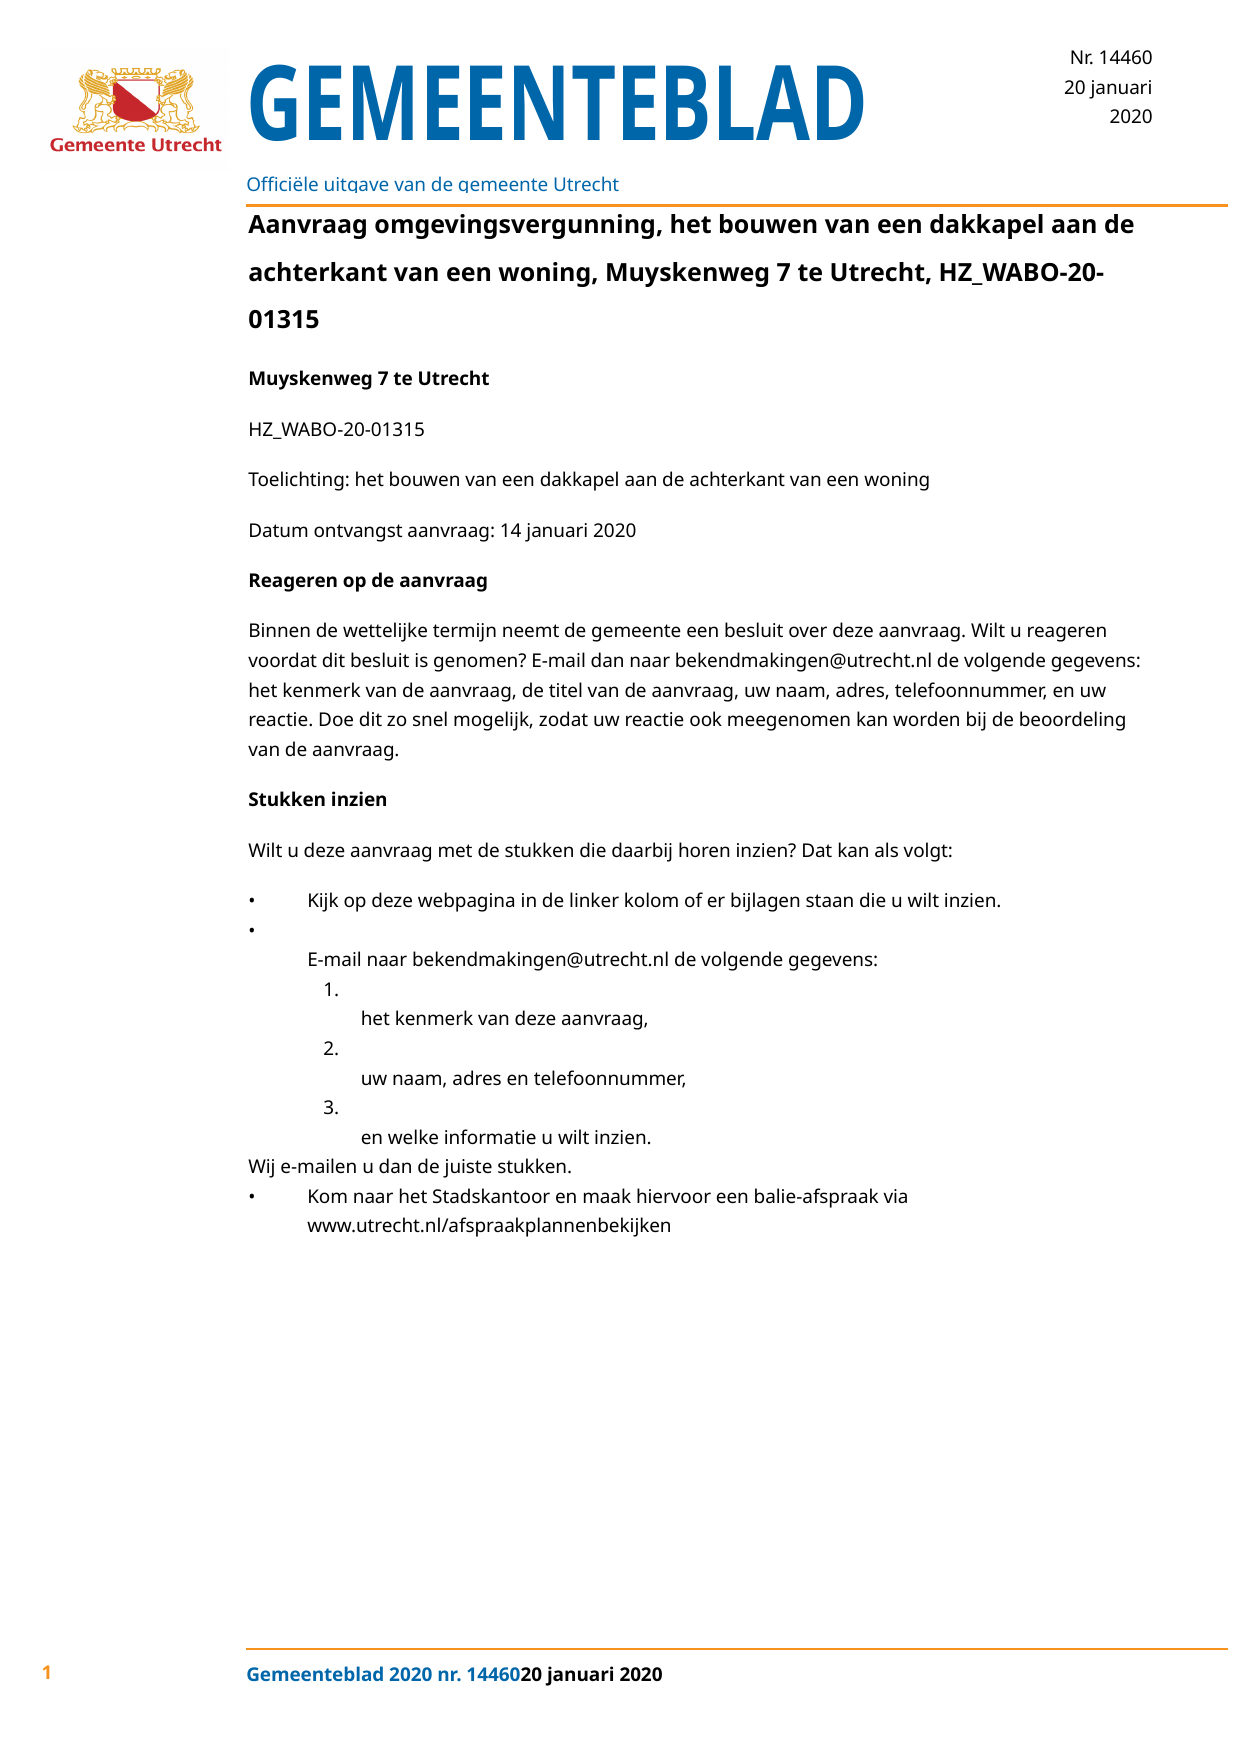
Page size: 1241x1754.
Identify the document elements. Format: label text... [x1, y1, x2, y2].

list Kom naar het Stadskantoor en maak hiervoor een balie-afspraak via www.utrecht.nl/afspraakplannenbekijken [248, 1183, 1152, 1238]
list uw naam, adres en telefoonnummer, [323, 1065, 1152, 1090]
text Toelichting: het bouwen van een dakkapel aan de achterkant van een woning [248, 466, 1152, 492]
text Binnen de wettelijke termijn neemt de gemeente een besluit over deze aanvraag. Wilt u reageren voordat dit besluit is genomen? E-mail dan naar bekendmakingen@utrecht.nl de volgende gegevens: het kenmerk van de aanvraag, de titel van de aanvraag, uw naam, adres, telefoonnummer, en uw reactie. Doe dit zo snel mogelijk, zodat uw reactie ook meegenomen kan worden bij de beoordeling van de aanvraag. [248, 618, 1152, 762]
text Reageren op de aanvraag [248, 567, 1152, 593]
list E-mail naar bekendmakingen@utrecht.nl de volgende gegevens: [248, 946, 1152, 972]
text Wilt u deze aanvraag met de stukken die daarbij horen inzien? Dat kan als volgt: [248, 837, 1152, 862]
list en welke informatie u wilt inzien. [323, 1124, 1152, 1149]
text Muyskenweg 7 te Utrecht [248, 366, 1152, 391]
text Wij e-mailen u dan de juiste stukken. [248, 1153, 1152, 1179]
list Kijk op deze webpagina in de linker kolom of er bijlagen staan die u wilt inzien. [248, 887, 1152, 913]
text Aanvraag omgevingsvergunning, het bouwen van een dakkapel aan de achterkant van een woning, Muyskenweg 7 te Utrecht, HZ_WABO-20-01315 [248, 207, 1152, 336]
text HZ_WABO-20-01315 [248, 416, 1152, 442]
text Stukken inzien [248, 786, 1152, 812]
picture [41, 47, 231, 172]
text Datum ontvangst aanvraag: 14 januari 2020 [248, 517, 1152, 542]
list het kenmerk van deze aanvraag, [323, 1006, 1152, 1031]
